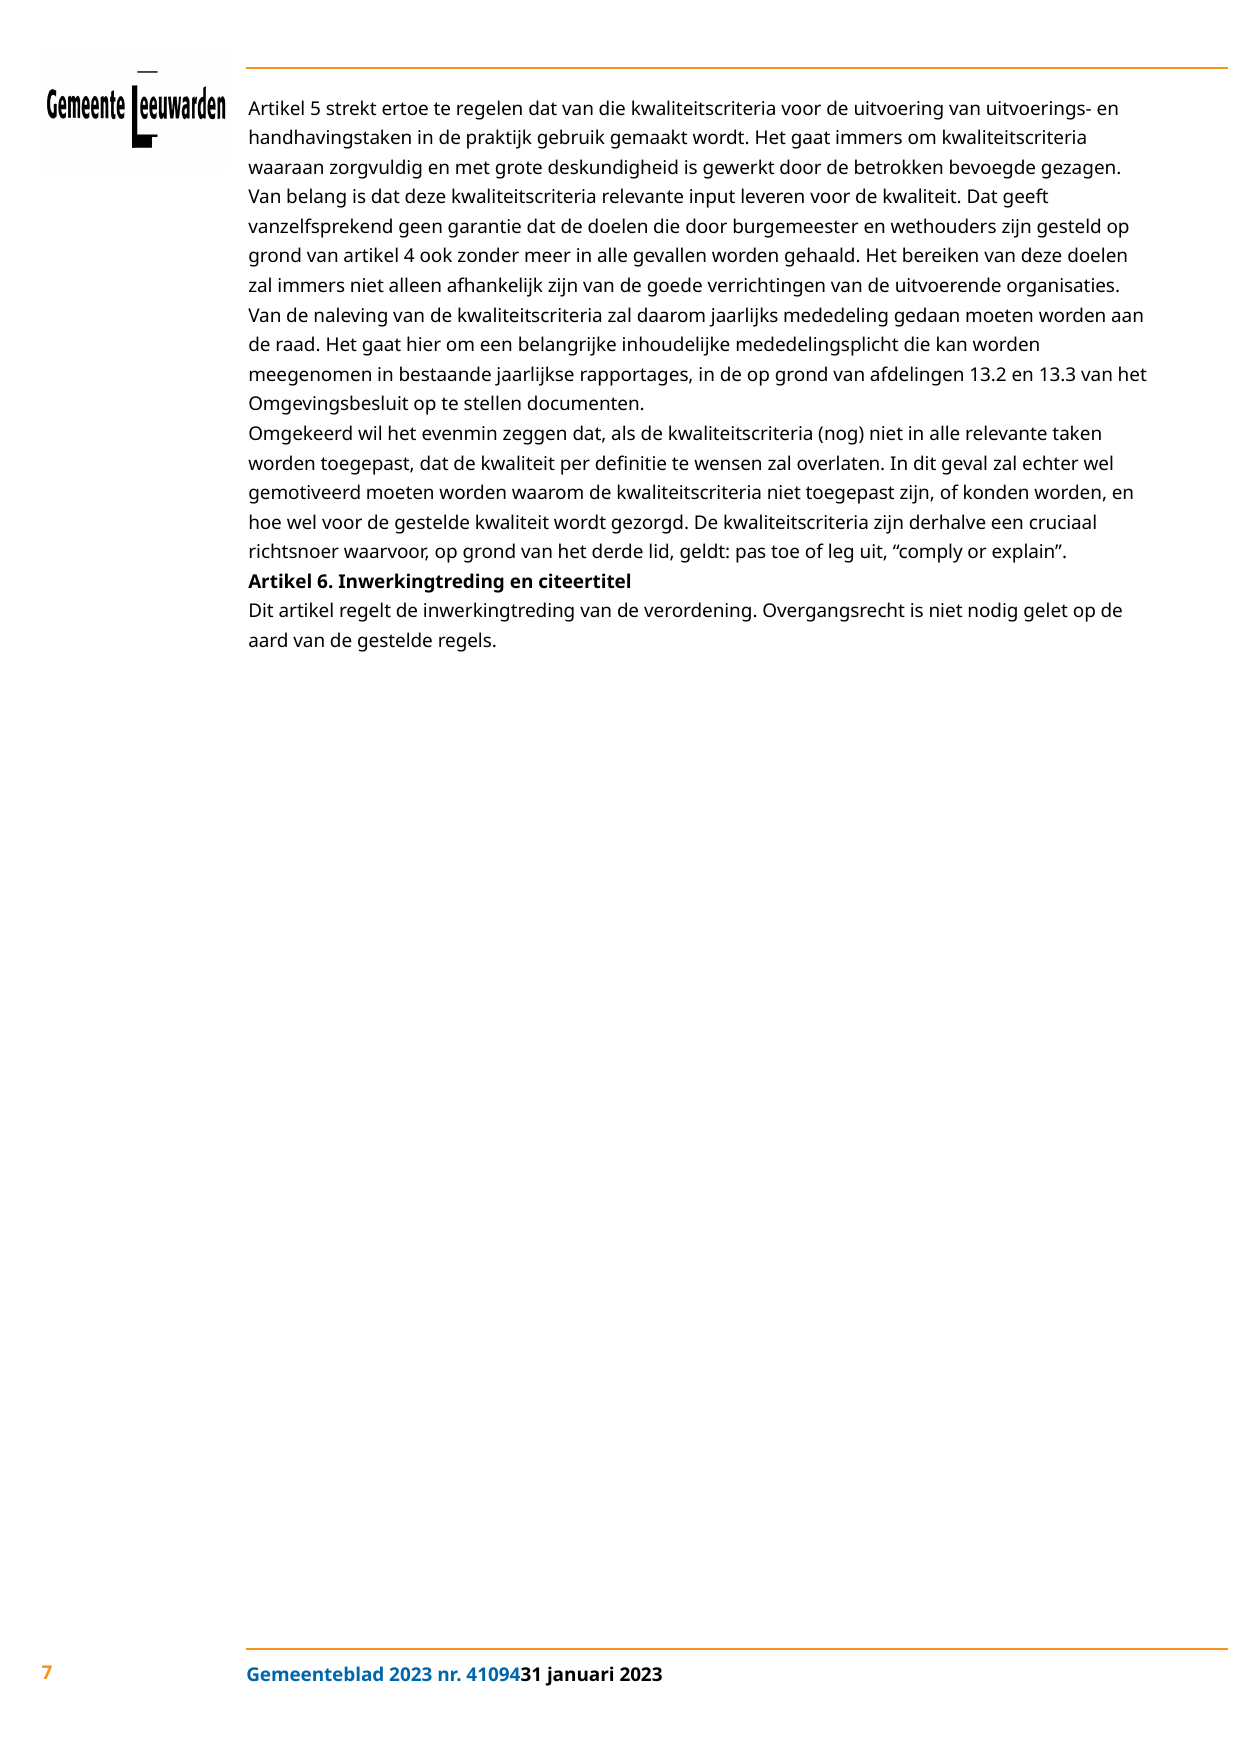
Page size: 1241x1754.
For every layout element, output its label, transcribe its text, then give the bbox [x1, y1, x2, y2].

picture [41, 47, 231, 172]
text Artikel 5 strekt ertoe te regelen dat van die kwaliteitscriteria voor de uitvoering van uitvoerings- en handhavingstaken in de praktijk gebruik gemaakt wordt. Het gaat immers om kwaliteitscriteria waaraan zorgvuldig en met grote deskundigheid is gewerkt door de betrokken bevoegde gezagen. Van belang is dat deze kwaliteitscriteria relevante input leveren voor de kwaliteit. Dat geeft vanzelfsprekend geen garantie dat de doelen die door burgemeester en wethouders zijn gesteld op grond van artikel 4 ook zonder meer in alle gevallen worden gehaald. Het bereiken van deze doelen zal immers niet alleen afhankelijk zijn van de goede verrichtingen van de uitvoerende organisaties. Van de naleving van de kwaliteitscriteria zal daarom jaarlijks mededeling gedaan moeten worden aan de raad. Het gaat hier om een belangrijke inhoudelijke mededelingsplicht die kan worden meegenomen in bestaande jaarlijkse rapportages, in de op grond van afdelingen 13.2 en 13.3 van het Omgevingsbesluit op te stellen documenten. [248, 95, 1152, 416]
text Dit artikel regelt de inwerkingtreding van de verordening. Overgangsrecht is niet nodig gelet op de aard van de gestelde regels. [248, 598, 1152, 653]
text Omgekeerd wil het evenmin zeggen dat, als de kwaliteitscriteria (nog) niet in alle relevante taken worden toegepast, dat de kwaliteit per definitie te wensen zal overlaten. In dit geval zal echter wel gemotiveerd moeten worden waarom de kwaliteitscriteria niet toegepast zijn, of konden worden, en hoe wel voor de gestelde kwaliteit wordt gezorgd. De kwaliteitscriteria zijn derhalve een cruciaal richtsnoer waarvoor, op grond van het derde lid, geldt: pas toe of leg uit, “comply or explain”. [248, 420, 1152, 564]
text Artikel 6. Inwerkingtreding en citeertitel [248, 568, 1152, 594]
